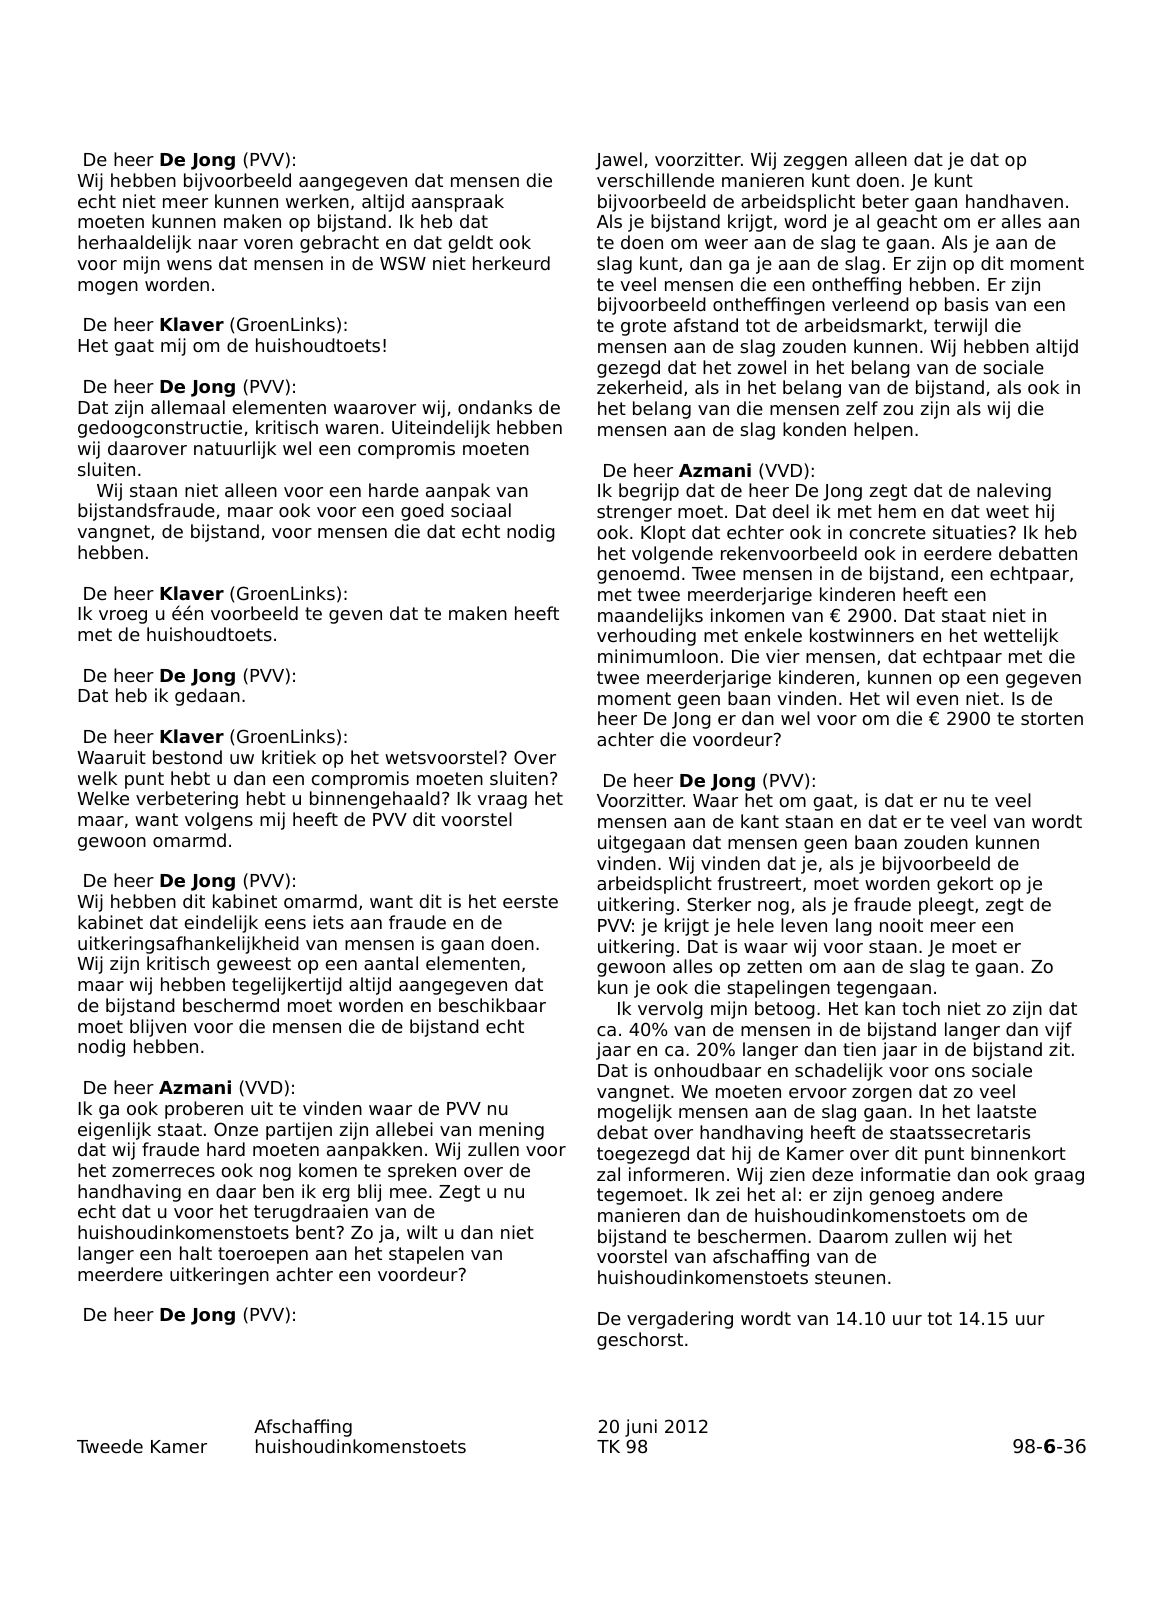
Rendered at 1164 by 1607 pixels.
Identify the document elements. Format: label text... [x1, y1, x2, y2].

text Voorzitter. Waar het om gaat, is dat er nu te veel mensen aan de kant staan en dat er te veel van wordt uitgegaan dat mensen geen baan zouden kunnen vinden. Wij vinden dat je, als je bijvoorbeeld de arbeidsplicht frustreert, moet worden gekort op je uitkering. Sterker nog, als je fraude pleegt, zegt de PVV: je krijgt je hele leven lang nooit meer een uitkering. Dat is waar wij voor staan. Je moet er gewoon alles op zetten om aan de slag te gaan. Zo kun je ook die stapelingen tegengaan. [596, 791, 1087, 999]
text De heer Klaver (GroenLinks): [77, 315, 567, 336]
text Ik ga ook proberen uit te vinden waar de PVV nu eigenlijk staat. Onze partijen zijn allebei van mening dat wij fraude hard moeten aanpakken. Wij zullen voor het zomerreces ook nog komen te spreken over de handhaving en daar ben ik erg blij mee. Zegt u nu echt dat u voor het terugdraaien van de huishoudinkomenstoets bent? Zo ja, wilt u dan niet langer een halt toeroepen aan het stapelen van meerdere uitkeringen achter een voordeur? [77, 1099, 567, 1285]
text Dat zijn allemaal elementen waarover wij, ondanks de gedoogconstructie, kritisch waren. Uiteindelijk hebben wij daarover natuurlijk wel een compromis moeten sluiten. [77, 397, 567, 480]
text Wij staan niet alleen voor een harde aanpak van bijstandsfraude, maar ook voor een goed sociaal vangnet, de bijstand, voor mensen die dat echt nodig hebben. [77, 480, 567, 563]
text Ik vervolg mijn betoog. Het kan toch niet zo zijn dat ca. 40% van de mensen in de bijstand langer dan vijf jaar en ca. 20% langer dan tien jaar in de bijstand zit. Dat is onhoudbaar en schadelijk voor ons sociale vangnet. We moeten ervoor zorgen dat zo veel mogelijk mensen aan de slag gaan. In het laatste debat over handhaving heeft de staatssecretaris toegezegd dat hij de Kamer over dit punt binnenkort zal informeren. Wij zien deze informatie dan ook graag tegemoet. Ik zei het al: er zijn genoeg andere manieren dan de huishoudinkomenstoets om de bijstand te beschermen. Daarom zullen wij het voorstel van afschaffing van de huishoudinkomenstoets steunen. [596, 999, 1087, 1289]
text De heer Azmani (VVD): [596, 460, 1087, 481]
text De heer De Jong (PVV): [77, 871, 567, 892]
text De heer Klaver (GroenLinks): [77, 583, 567, 604]
text Ik begrijp dat de heer De Jong zegt dat de naleving strenger moet. Dat deel ik met hem en dat weet hij ook. Klopt dat echter ook in concrete situaties? Ik heb het volgende rekenvoorbeeld ook in eerdere debatten genoemd. Twee mensen in de bijstand, een echtpaar, met twee meerderjarige kinderen heeft een maandelijks inkomen van € 2900. Dat staat niet in verhouding met enkele kostwinners en het wettelijk minimumloon. Die vier mensen, dat echtpaar met die twee meerderjarige kinderen, kunnen op een gegeven moment geen baan vinden. Het wil even niet. Is de heer De Jong er dan wel voor om die € 2900 te storten achter die voordeur? [596, 481, 1087, 751]
text Jawel, voorzitter. Wij zeggen alleen dat je dat op verschillende manieren kunt doen. Je kunt bijvoorbeeld de arbeidsplicht beter gaan handhaven. Als je bijstand krijgt, word je al geacht om er alles aan te doen om weer aan de slag te gaan. Als je aan de slag kunt, dan ga je aan de slag. Er zijn op dit moment te veel mensen die een ontheffing hebben. Er zijn bijvoorbeeld ontheffingen verleend op basis van een te grote afstand tot de arbeidsmarkt, terwijl die mensen aan de slag zouden kunnen. Wij hebben altijd gezegd dat het zowel in het belang van de sociale zekerheid, als in het belang van de bijstand, als ook in het belang van die mensen zelf zou zijn als wij die mensen aan de slag konden helpen. [596, 150, 1087, 440]
text De heer Azmani (VVD): [77, 1078, 567, 1099]
text De heer De Jong (PVV): [77, 377, 567, 397]
text De heer Klaver (GroenLinks): [77, 727, 567, 748]
text De heer De Jong (PVV): [77, 150, 567, 171]
text De heer De Jong (PVV): [77, 1305, 567, 1326]
text Wij hebben bijvoorbeeld aangegeven dat mensen die echt niet meer kunnen werken, altijd aanspraak moeten kunnen maken op bijstand. Ik heb dat herhaaldelijk naar voren gebracht en dat geldt ook voor mijn wens dat mensen in de WSW niet herkeurd mogen worden. [77, 171, 567, 295]
text Het gaat mij om de huishoudtoets! [77, 336, 567, 357]
text Wij hebben dit kabinet omarmd, want dit is het eerste kabinet dat eindelijk eens iets aan fraude en de uitkeringsafhankelijkheid van mensen is gaan doen. Wij zijn kritisch geweest op een aantal elementen, maar wij hebben tegelijkertijd altijd aangegeven dat de bijstand beschermd moet worden en beschikbaar moet blijven voor die mensen die de bijstand echt nodig hebben. [77, 892, 567, 1058]
text De vergadering wordt van 14.10 uur tot 14.15 uur geschorst. [596, 1309, 1087, 1350]
text Dat heb ik gedaan. [77, 686, 567, 707]
text De heer De Jong (PVV): [596, 771, 1087, 791]
text De heer De Jong (PVV): [77, 666, 567, 686]
text Ik vroeg u één voorbeeld te geven dat te maken heeft met de huishoudtoets. [77, 604, 567, 646]
text Waaruit bestond uw kritiek op het wetsvoorstel? Over welk punt hebt u dan een compromis moeten sluiten? Welke verbetering hebt u binnengehaald? Ik vraag het maar, want volgens mij heeft de PVV dit voorstel gewoon omarmd. [77, 748, 567, 851]
